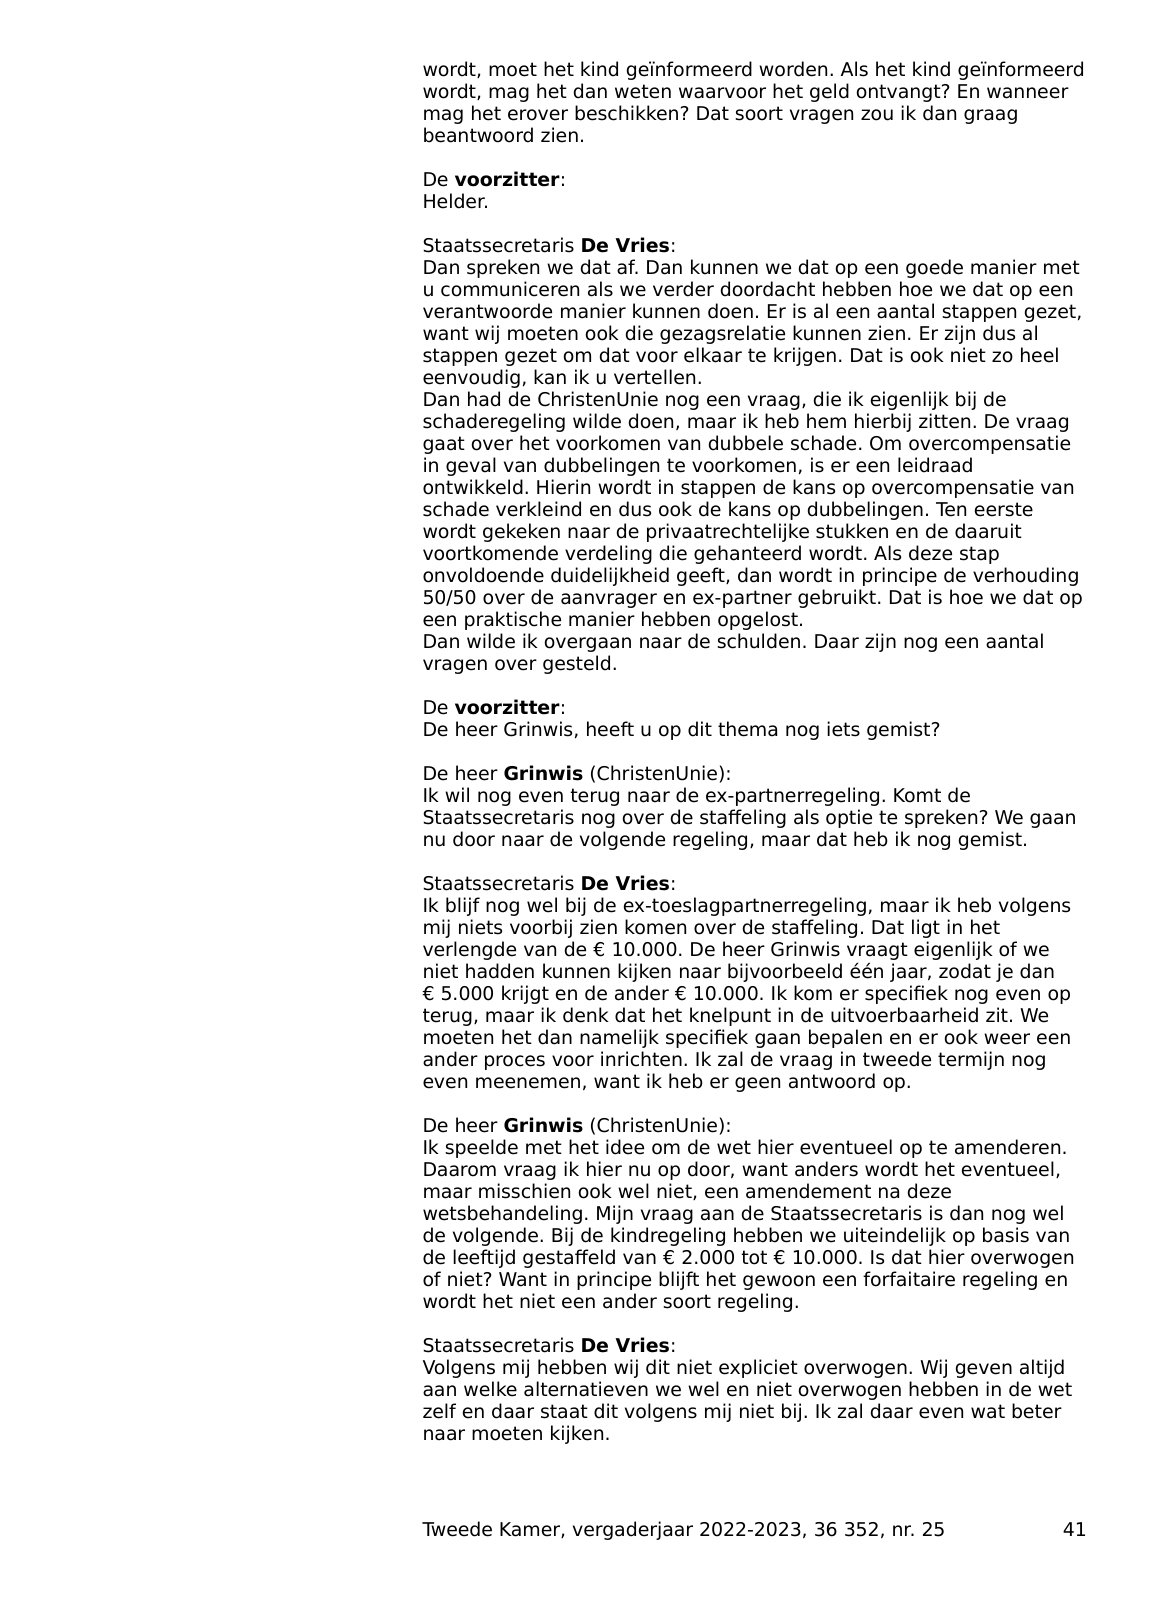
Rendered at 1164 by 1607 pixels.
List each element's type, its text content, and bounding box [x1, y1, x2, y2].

text Helder. [422, 191, 1087, 213]
text De heer Grinwis (ChristenUnie): [422, 763, 1087, 785]
text De voorzitter: [422, 169, 1087, 191]
text Dan wilde ik overgaan naar de schulden. Daar zijn nog een aantal vragen over gesteld. [422, 631, 1087, 675]
text Ik wil nog even terug naar de ex-partnerregeling. Komt de Staatssecretaris nog over de staffeling als optie te spreken? We gaan nu door naar de volgende regeling, maar dat heb ik nog gemist. [422, 785, 1087, 851]
text Volgens mij hebben wij dit niet expliciet overwogen. Wij geven altijd aan welke alternatieven we wel en niet overwogen hebben in de wet zelf en daar staat dit volgens mij niet bij. Ik zal daar even wat beter naar moeten kijken. [422, 1357, 1087, 1445]
text Staatssecretaris De Vries: [422, 1335, 1087, 1357]
text Ik blijf nog wel bij de ex-toeslagpartnerregeling, maar ik heb volgens mij niets voorbij zien komen over de staffeling. Dat ligt in het verlengde van de € 10.000. De heer Grinwis vraagt eigenlijk of we niet hadden kunnen kijken naar bijvoorbeeld één jaar, zodat je dan € 5.000 krijgt en de ander € 10.000. Ik kom er specifiek nog even op terug, maar ik denk dat het knelpunt in de uitvoerbaarheid zit. We moeten het dan namelijk specifiek gaan bepalen en er ook weer een ander proces voor inrichten. Ik zal de vraag in tweede termijn nog even meenemen, want ik heb er geen antwoord op. [422, 895, 1087, 1093]
text De heer Grinwis (ChristenUnie): [422, 1115, 1087, 1137]
text Staatssecretaris De Vries: [422, 873, 1087, 895]
text Ik speelde met het idee om de wet hier eventueel op te amenderen. Daarom vraag ik hier nu op door, want anders wordt het eventueel, maar misschien ook wel niet, een amendement na deze wetsbehandeling. Mijn vraag aan de Staatssecretaris is dan nog wel de volgende. Bij de kindregeling hebben we uiteindelijk op basis van de leeftijd gestaffeld van € 2.000 tot € 10.000. Is dat hier overwogen of niet? Want in principe blijft het gewoon een forfaitaire regeling en wordt het niet een ander soort regeling. [422, 1137, 1087, 1313]
text Dan had de ChristenUnie nog een vraag, die ik eigenlijk bij de schaderegeling wilde doen, maar ik heb hem hierbij zitten. De vraag gaat over het voorkomen van dubbele schade. Om overcompensatie in geval van dubbelingen te voorkomen, is er een leidraad ontwikkeld. Hierin wordt in stappen de kans op overcompensatie van schade verkleind en dus ook de kans op dubbelingen. Ten eerste wordt gekeken naar de privaatrechtelijke stukken en de daaruit voortkomende verdeling die gehanteerd wordt. Als deze stap onvoldoende duidelijkheid geeft, dan wordt in principe de verhouding 50/50 over de aanvrager en ex-partner gebruikt. Dat is hoe we dat op een praktische manier hebben opgelost. [422, 389, 1087, 631]
text Staatssecretaris De Vries: [422, 235, 1087, 257]
text De heer Grinwis, heeft u op dit thema nog iets gemist? [422, 719, 1087, 741]
text Dan spreken we dat af. Dan kunnen we dat op een goede manier met u communiceren als we verder doordacht hebben hoe we dat op een verantwoorde manier kunnen doen. Er is al een aantal stappen gezet, want wij moeten ook die gezagsrelatie kunnen zien. Er zijn dus al stappen gezet om dat voor elkaar te krijgen. Dat is ook niet zo heel eenvoudig, kan ik u vertellen. [422, 257, 1087, 389]
text De voorzitter: [422, 697, 1087, 719]
text wordt, moet het kind geïnformeerd worden. Als het kind geïnformeerd wordt, mag het dan weten waarvoor het geld ontvangt? En wanneer mag het erover beschikken? Dat soort vragen zou ik dan graag beantwoord zien. [422, 59, 1087, 147]
